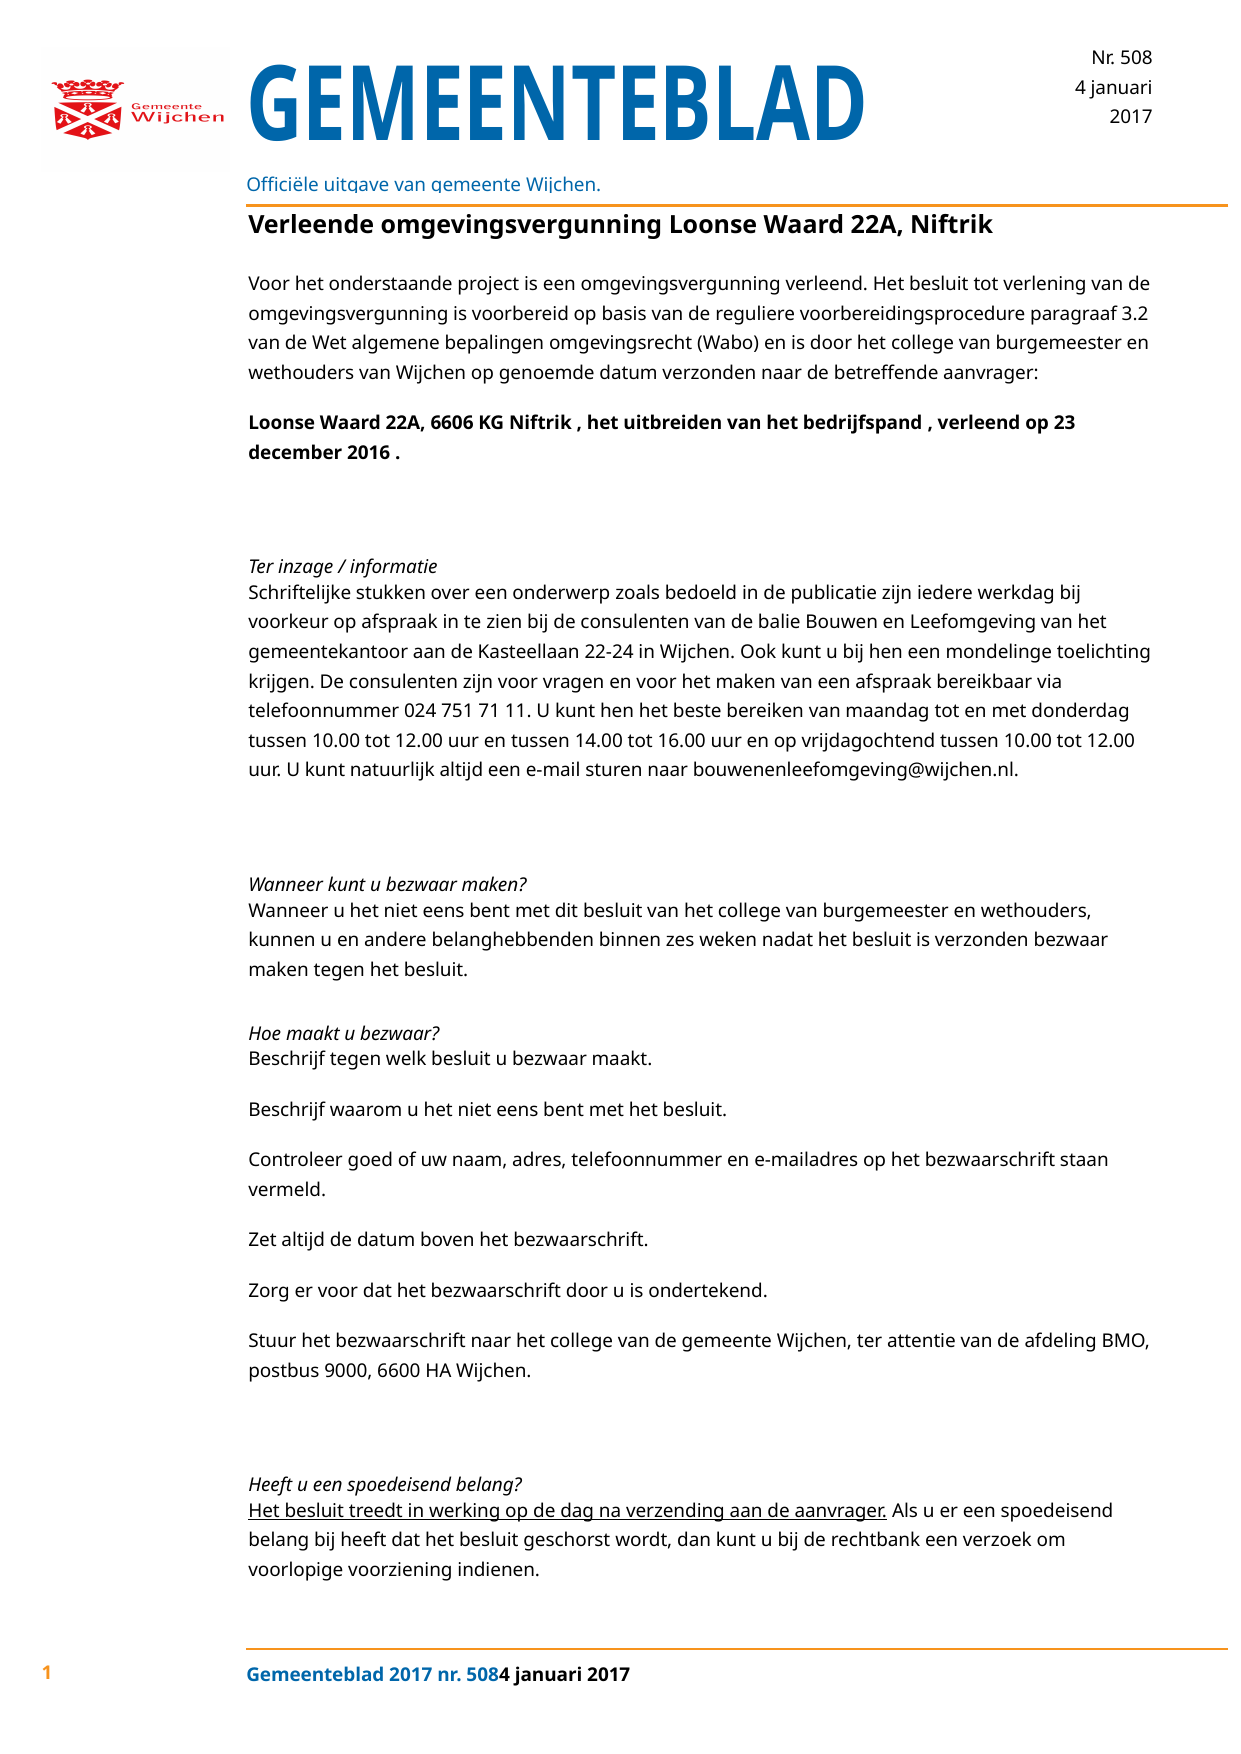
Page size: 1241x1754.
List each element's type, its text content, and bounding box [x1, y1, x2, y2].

text Heeft u een spoedeisend belang? [248, 1471, 1152, 1497]
text Zorg er voor dat het bezwaarschrift door u is ondertekend. [248, 1277, 1152, 1303]
text Controleer goed of uw naam, adres, telefoonnummer en e-mailadres op het bezwaarschrift staan vermeld. [248, 1146, 1152, 1202]
text Beschrijf waarom u het niet eens bent met het besluit. [248, 1096, 1152, 1122]
text Zet altijd de datum boven het bezwaarschrift. [248, 1226, 1152, 1252]
text Schriftelijke stukken over een onderwerp zoals bedoeld in de publicatie zijn iedere werkdag bij voorkeur op afspraak in te zien bij de consulenten van de balie Bouwen en Leefomgeving van het gemeentekantoor aan de Kasteellaan 22-24 in Wijchen. Ook kunt u bij hen een mondelinge toelichting krijgen. De consulenten zijn voor vragen en voor het maken van een afspraak bereikbaar via telefoonnummer 024 751 71 11. U kunt hen het beste bereiken van maandag tot en met donderdag tussen 10.00 tot 12.00 uur en tussen 14.00 tot 16.00 uur en op vrijdagochtend tussen 10.00 tot 12.00 uur. U kunt natuurlijk altijd een e-mail sturen naar bouwenenleefomgeving@wijchen.nl. [248, 579, 1152, 782]
text Ter inzage / informatie [248, 553, 1152, 579]
text Beschrijf tegen welk besluit u bezwaar maakt. [248, 1046, 1152, 1071]
text Verleende omgevingsvergunning Loonse Waard 22A, Niftrik [248, 207, 1152, 241]
text Wanneer kunt u bezwaar maken? [248, 871, 1152, 897]
text Loonse Waard 22A, 6606 KG Niftrik , het uitbreiden van het bedrijfspand , verleend op 23 december 2016 . [248, 409, 1152, 465]
text Voor het onderstaande project is een omgevingsvergunning verleend. Het besluit tot verlening van de omgevingsvergunning is voorbereid op basis van de reguliere voorbereidingsprocedure paragraaf 3.2 van de Wet algemene bepalingen omgevingsrecht (Wabo) en is door het college van burgemeester en wethouders van Wijchen op genoemde datum verzonden naar de betreffende aanvrager: [248, 270, 1152, 385]
text Wanneer u het niet eens bent met dit besluit van het college van burgemeester en wethouders, kunnen u en andere belanghebbenden binnen zes weken nadat het besluit is verzonden bezwaar maken tegen het besluit. [248, 897, 1152, 982]
text Het besluit treedt in werking op de dag na verzending aan de aanvrager. Als u er een spoedeisend belang bij heeft dat het besluit geschorst wordt, dan kunt u bij de rechtbank een verzoek om voorlopige voorziening indienen. [248, 1497, 1152, 1582]
picture [41, 47, 231, 172]
text Hoe maakt u bezwaar? [248, 1020, 1152, 1046]
text Stuur het bezwaarschrift naar het college van de gemeente Wijchen, ter attentie van de afdeling BMO, postbus 9000, 6600 HA Wijchen. [248, 1327, 1152, 1383]
